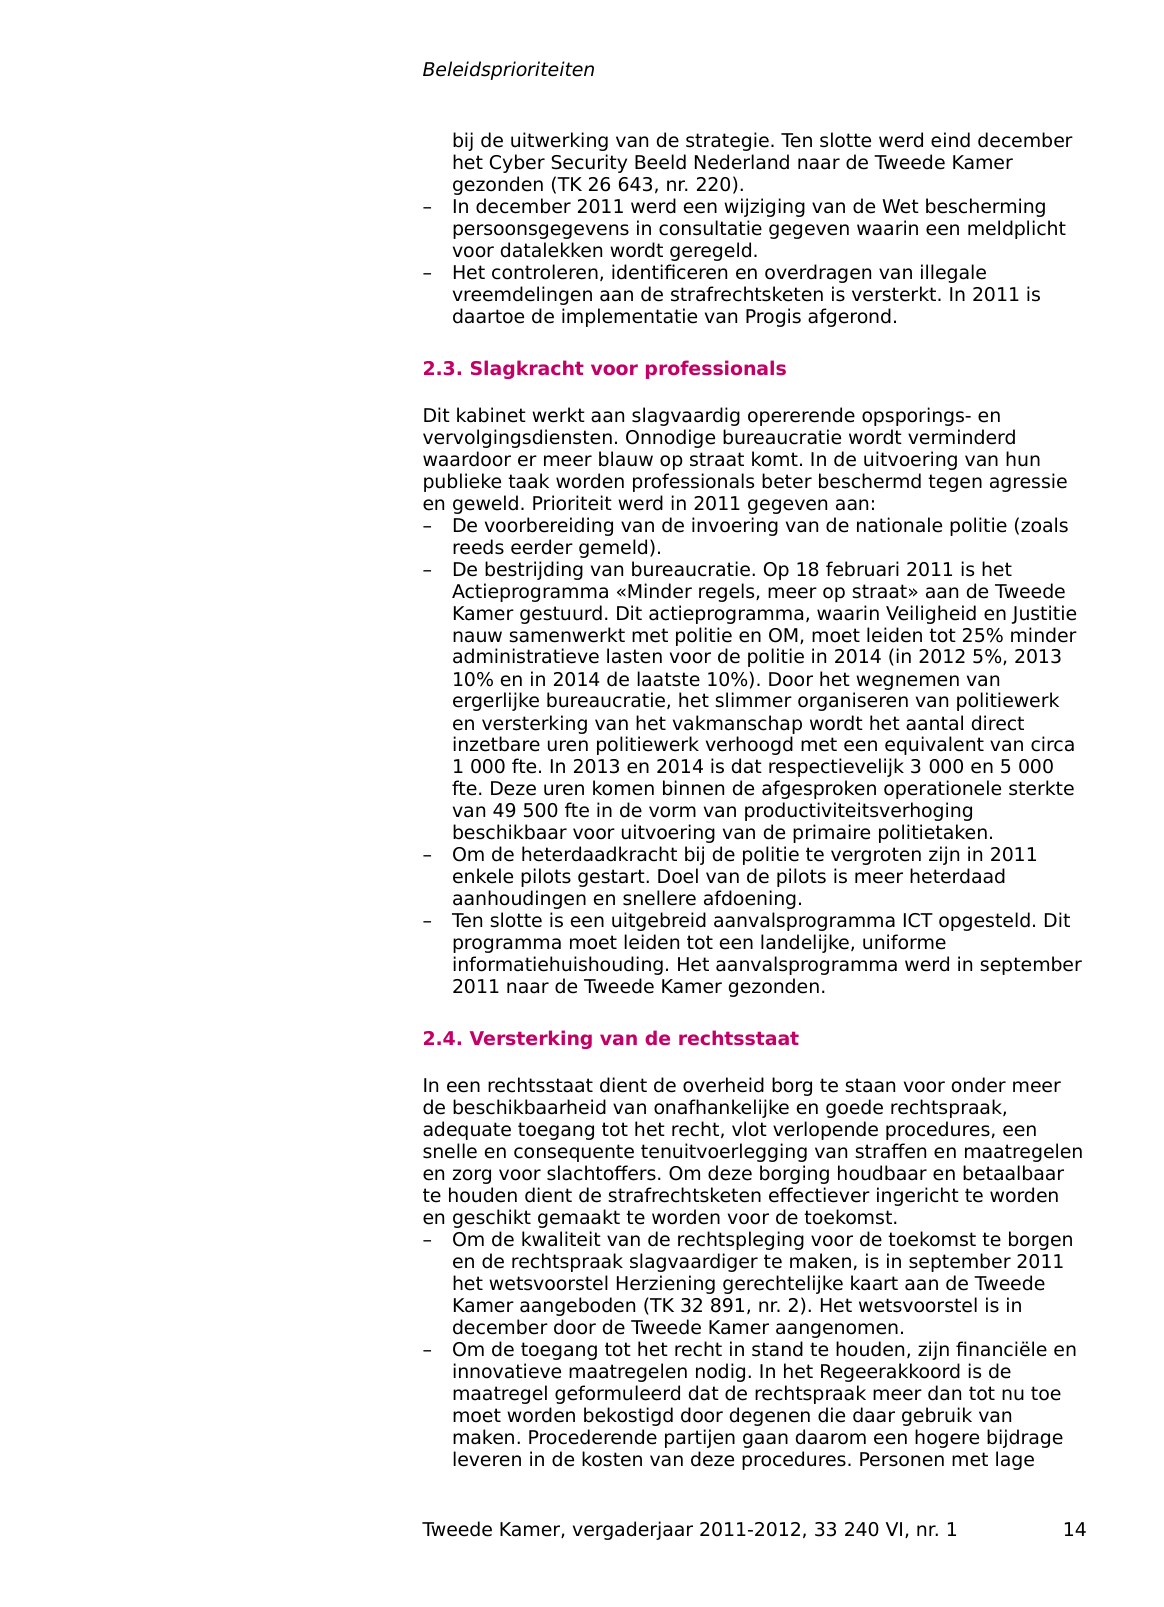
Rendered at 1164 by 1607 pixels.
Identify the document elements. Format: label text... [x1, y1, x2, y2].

text In een rechtsstaat dient de overheid borg te staan voor onder meer de beschikbaarheid van onafhankelijke en goede rechtspraak, adequate toegang tot het recht, vlot verlopende procedures, een snelle en consequente tenuitvoerlegging van straffen en maatregelen en zorg voor slachtoffers. Om deze borging houdbaar en betaalbaar te houden dient de strafrechtsketen effectiever ingericht te worden en geschikt gemaakt te worden voor de toekomst. [422, 1075, 1087, 1229]
subtitle 2.4. Versterking van de rechtsstaat [422, 1028, 1087, 1050]
subtitle 2.3. Slagkracht voor professionals [422, 358, 1087, 380]
text – Ten slotte is een uitgebreid aanvalsprogramma ICT opgesteld. Dit programma moet leiden tot een landelijke, uniforme informatiehuishouding. Het aanvalsprogramma werd in september 2011 naar de Tweede Kamer gezonden. [422, 910, 1087, 998]
text – Het controleren, identificeren en overdragen van illegale vreemdelingen aan de strafrechtsketen is versterkt. In 2011 is daartoe de implementatie van Progis afgerond. [422, 262, 1087, 328]
text – In december 2011 werd een wijziging van de Wet bescherming persoonsgegevens in consultatie gegeven waarin een meldplicht voor datalekken wordt geregeld. [422, 196, 1087, 262]
text – Om de toegang tot het recht in stand te houden, zijn financiële en innovatieve maatregelen nodig. In het Regeerakkoord is de maatregel geformuleerd dat de rechtspraak meer dan tot nu toe moet worden bekostigd door degenen die daar gebruik van maken. Procederende partijen gaan daarom een hogere bijdrage leveren in de kosten van deze procedures. Personen met lage [422, 1339, 1087, 1471]
text – De voorbereiding van de invoering van de nationale politie (zoals reeds eerder gemeld). [422, 514, 1087, 558]
text – De bestrijding van bureaucratie. Op 18 februari 2011 is het Actieprogramma «Minder regels, meer op straat» aan de Tweede Kamer gestuurd. Dit actieprogramma, waarin Veiligheid en Justitie nauw samenwerkt met politie en OM, moet leiden tot 25% minder administratieve lasten voor de politie in 2014 (in 2012 5%, 2013 10% en in 2014 de laatste 10%). Door het wegnemen van ergerlijke bureaucratie, het slimmer organiseren van politiewerk en versterking van het vakmanschap wordt het aantal direct inzetbare uren politiewerk verhoogd met een equivalent van circa 1 000 fte. In 2013 en 2014 is dat respectievelijk 3 000 en 5 000 fte. Deze uren komen binnen de afgesproken operationele sterkte van 49 500 fte in de vorm van productiviteitsverhoging beschikbaar voor uitvoering van de primaire politietaken. [422, 558, 1087, 844]
text bij de uitwerking van de strategie. Ten slotte werd eind december het Cyber Security Beeld Nederland naar de Tweede Kamer gezonden (TK 26 643, nr. 220). [422, 130, 1087, 196]
text Dit kabinet werkt aan slagvaardig opererende opsporings- en vervolgingsdiensten. Onnodige bureaucratie wordt verminderd waardoor er meer blauw op straat komt. In de uitvoering van hun publieke taak worden professionals beter beschermd tegen agressie en geweld. Prioriteit werd in 2011 gegeven aan: [422, 405, 1087, 514]
text – Om de kwaliteit van de rechtspleging voor de toekomst te borgen en de rechtspraak slagvaardiger te maken, is in september 2011 het wetsvoorstel Herziening gerechtelijke kaart aan de Tweede Kamer aangeboden (TK 32 891, nr. 2). Het wetsvoorstel is in december door de Tweede Kamer aangenomen. [422, 1229, 1087, 1339]
text – Om de heterdaadkracht bij de politie te vergroten zijn in 2011 enkele pilots gestart. Doel van de pilots is meer heterdaad aanhoudingen en snellere afdoening. [422, 844, 1087, 910]
